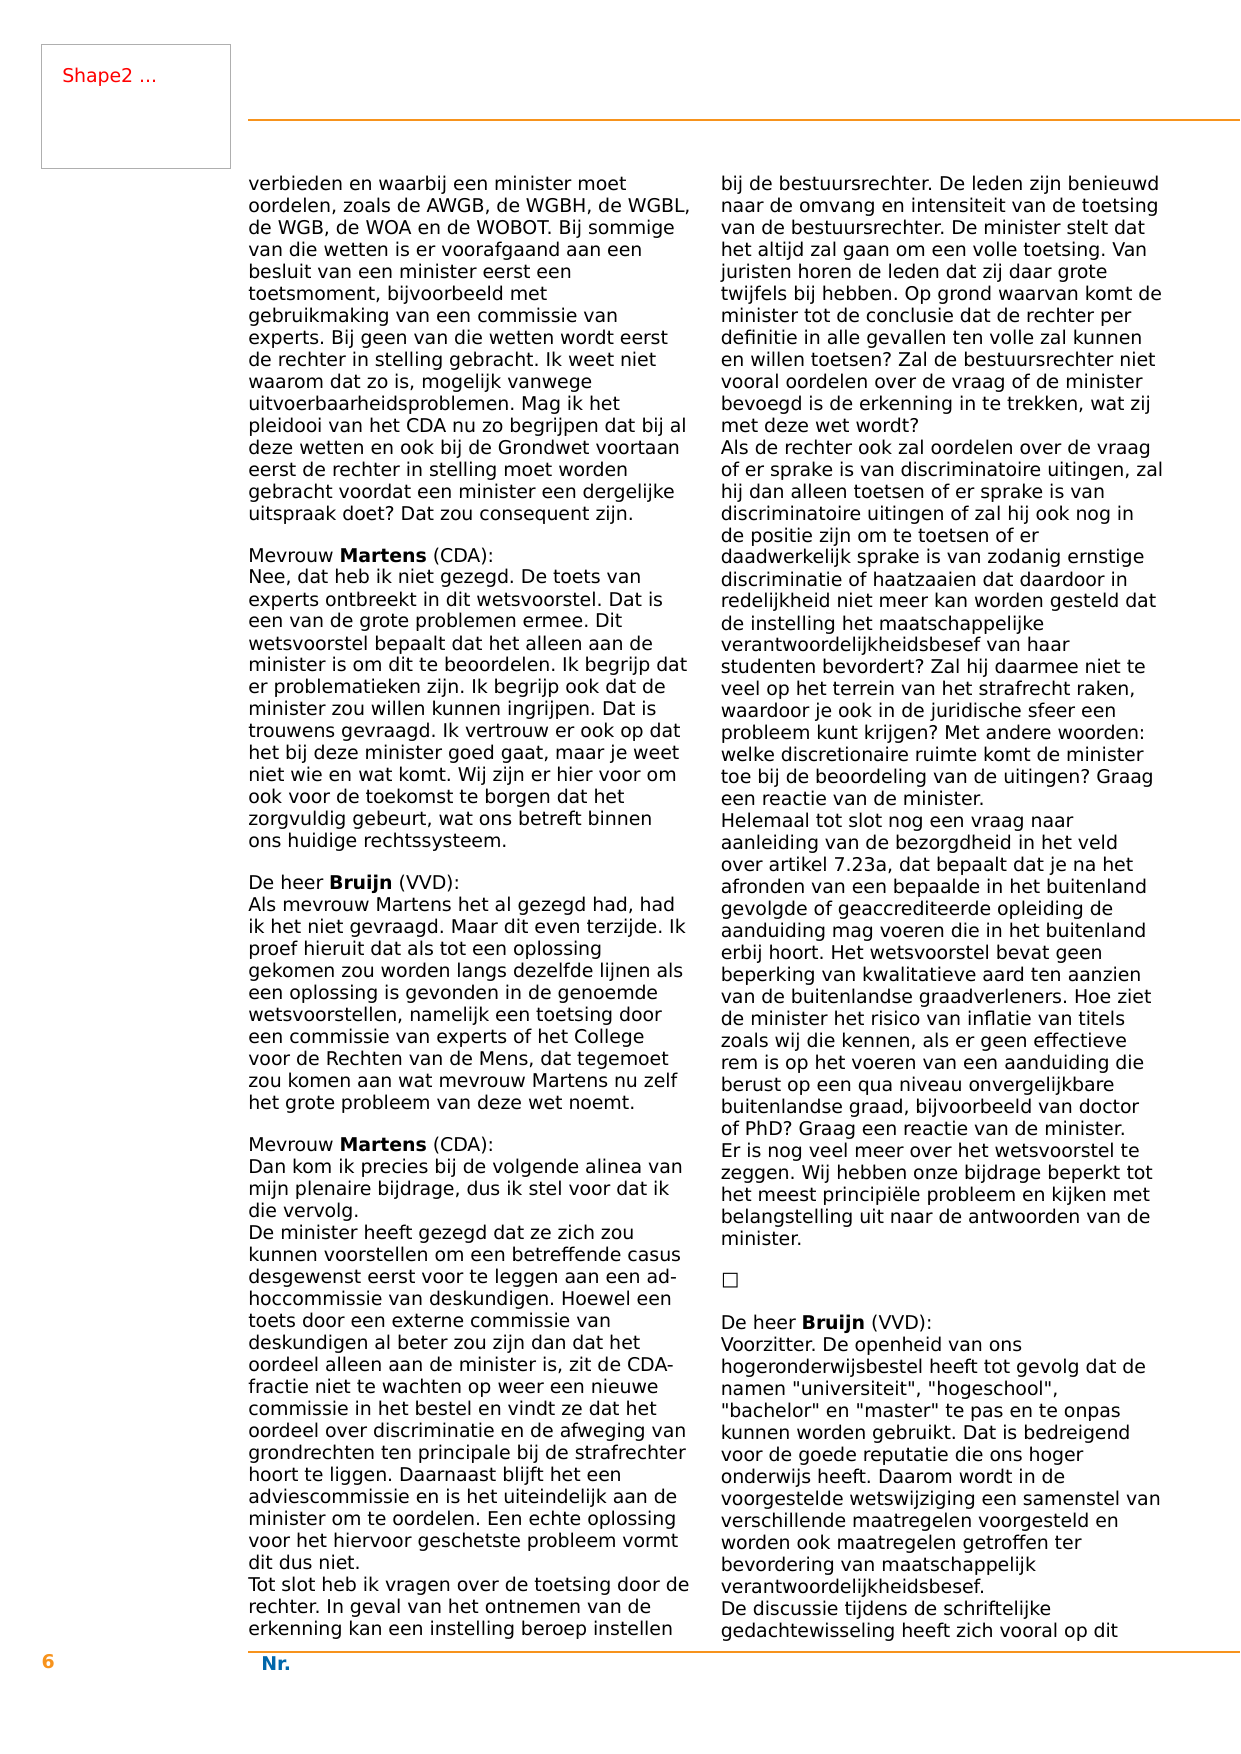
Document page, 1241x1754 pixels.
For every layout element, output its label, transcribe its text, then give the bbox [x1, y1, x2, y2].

text Er is nog veel meer over het wetsvoorstel te zeggen. Wij hebben onze bijdrage beperkt tot het meest principiële probleem en kijken met belangstelling uit naar de antwoorden van de minister. [721, 1140, 1163, 1250]
text De minister heeft gezegd dat ze zich zou kunnen voorstellen om een betreffende casus desgewenst eerst voor te leggen aan een ad-hoccommissie van deskundigen. Hoewel een toets door een externe commissie van deskundigen al beter zou zijn dan dat het oordeel alleen aan de minister is, zit de CDA-fractie niet te wachten op weer een nieuwe commissie in het bestel en vindt ze dat het oordeel over discriminatie en de afweging van grondrechten ten principale bij de strafrechter hoort te liggen. Daarnaast blijft het een adviescommissie en is het uiteindelijk aan de minister om te oordelen. Een echte oplossing voor het hiervoor geschetste probleem vormt dit dus niet. [248, 1222, 691, 1573]
text Tot slot heb ik vragen over de toetsing door de rechter. In geval van het ontnemen van de erkenning kan een instelling beroep instellen [248, 1573, 691, 1639]
text ⬜ [721, 1270, 1163, 1292]
text Mevrouw Martens (CDA): [248, 1134, 691, 1156]
text Nee, dat heb ik niet gezegd. De toets van experts ontbreekt in dit wetsvoorstel. Dat is een van de grote problemen ermee. Dit wetsvoorstel bepaalt dat het alleen aan de minister is om dit te beoordelen. Ik begrijp dat er problematieken zijn. Ik begrijp ook dat de minister zou willen kunnen ingrijpen. Dat is trouwens gevraagd. Ik vertrouw er ook op dat het bij deze minister goed gaat, maar je weet niet wie en wat komt. Wij zijn er hier voor om ook voor de toekomst te borgen dat het zorgvuldig gebeurt, wat ons betreft binnen ons huidige rechtssysteem. [248, 566, 691, 852]
text Als mevrouw Martens het al gezegd had, had ik het niet gevraagd. Maar dit even terzijde. Ik proef hieruit dat als tot een oplossing gekomen zou worden langs dezelfde lijnen als een oplossing is gevonden in de genoemde wetsvoorstellen, namelijk een toetsing door een commissie van experts of het College voor de Rechten van de Mens, dat tegemoet zou komen aan wat mevrouw Martens nu zelf het grote probleem van deze wet noemt. [248, 894, 691, 1114]
text Als de rechter ook zal oordelen over de vraag of er sprake is van discriminatoire uitingen, zal hij dan alleen toetsen of er sprake is van discriminatoire uitingen of zal hij ook nog in de positie zijn om te toetsen of er daadwerkelijk sprake is van zodanig ernstige discriminatie of haatzaaien dat daardoor in redelijkheid niet meer kan worden gesteld dat de instelling het maatschappelijke verantwoordelijkheidsbesef van haar studenten bevordert? Zal hij daarmee niet te veel op het terrein van het strafrecht raken, waardoor je ook in de juridische sfeer een probleem kunt krijgen? Met andere woorden: welke discretionaire ruimte komt de minister toe bij de beoordeling van de uitingen? Graag een reactie van de minister. [721, 437, 1163, 810]
text De discussie tijdens de schriftelijke gedachtewisseling heeft zich vooral op dit [721, 1597, 1163, 1641]
text De heer Bruijn (VVD): [248, 872, 691, 894]
text bij de bestuursrechter. De leden zijn benieuwd naar de omvang en intensiteit van de toetsing van de bestuursrechter. De minister stelt dat het altijd zal gaan om een volle toetsing. Van juristen horen de leden dat zij daar grote twijfels bij hebben. Op grond waarvan komt de minister tot de conclusie dat de rechter per definitie in alle gevallen ten volle zal kunnen en willen toetsen? Zal de bestuursrechter niet vooral oordelen over de vraag of de minister bevoegd is de erkenning in te trekken, wat zij met deze wet wordt? [721, 173, 1163, 437]
text Helemaal tot slot nog een vraag naar aanleiding van de bezorgdheid in het veld over artikel 7.23a, dat bepaalt dat je na het afronden van een bepaalde in het buitenland gevolgde of geaccrediteerde opleiding de aanduiding mag voeren die in het buitenland erbij hoort. Het wetsvoorstel bevat geen beperking van kwalitatieve aard ten aanzien van de buitenlandse graadverleners. Hoe ziet de minister het risico van inflatie van titels zoals wij die kennen, als er geen effectieve rem is op het voeren van een aanduiding die berust op een qua niveau onvergelijkbare buitenlandse graad, bijvoorbeeld van doctor of PhD? Graag een reactie van de minister. [721, 810, 1163, 1140]
text Mevrouw Martens (CDA): [248, 544, 691, 566]
text Voorzitter. De openheid van ons hogeronderwijsbestel heeft tot gevolg dat de namen "universiteit", "hogeschool", "bachelor" en "master" te pas en te onpas kunnen worden gebruikt. Dat is bedreigend voor de goede reputatie die ons hoger onderwijs heeft. Daarom wordt in de voorgestelde wetswijziging een samenstel van verschillende maatregelen voorgesteld en worden ook maatregelen getroffen ter bevordering van maatschappelijk verantwoordelijkheidsbesef. [721, 1334, 1163, 1597]
text De heer Bruijn (VVD): [721, 1312, 1163, 1334]
text verbieden en waarbij een minister moet oordelen, zoals de AWGB, de WGBH, de WGBL, de WGB, de WOA en de WOBOT. Bij sommige van die wetten is er voorafgaand aan een besluit van een minister eerst een toetsmoment, bijvoorbeeld met gebruikmaking van een commissie van experts. Bij geen van die wetten wordt eerst de rechter in stelling gebracht. Ik weet niet waarom dat zo is, mogelijk vanwege uitvoerbaarheidsproblemen. Mag ik het pleidooi van het CDA nu zo begrijpen dat bij al deze wetten en ook bij de Grondwet voortaan eerst de rechter in stelling moet worden gebracht voordat een minister een dergelijke uitspraak doet? Dat zou consequent zijn. [248, 173, 691, 524]
text Dan kom ik precies bij de volgende alinea van mijn plenaire bijdrage, dus ik stel voor dat ik die vervolg. [248, 1156, 691, 1222]
